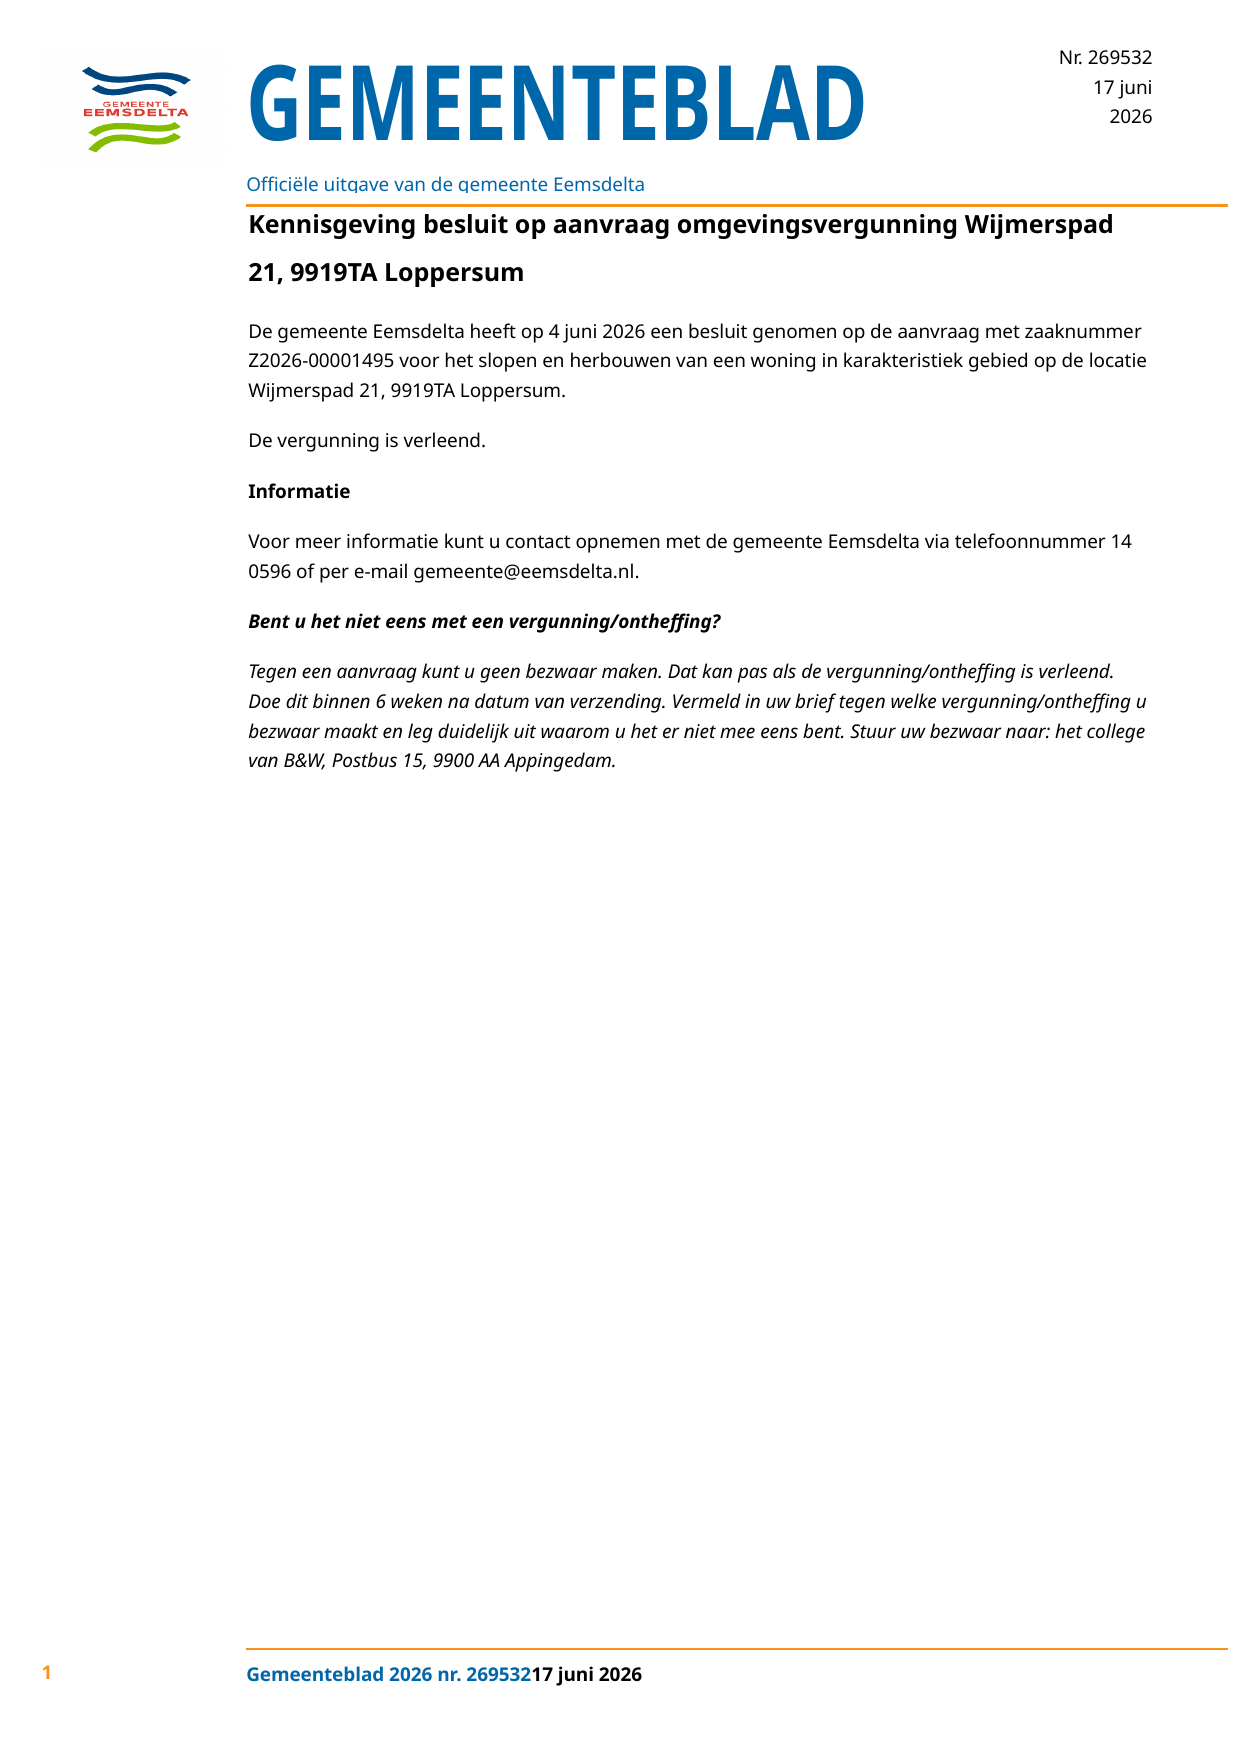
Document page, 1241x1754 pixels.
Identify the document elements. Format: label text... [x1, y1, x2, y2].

text De vergunning is verleend. [248, 427, 1152, 453]
text Voor meer informatie kunt u contact opnemen met de gemeente Eemsdelta via telefoonnummer 14 0596 of per e-mail gemeente@eemsdelta.nl. [248, 528, 1152, 584]
text De gemeente Eemsdelta heeft op 4 juni 2026 een besluit genomen op de aanvraag met zaaknummer Z2026-00001495 voor het slopen en herbouwen van een woning in karakteristiek gebied op de locatie Wijmerspad 21, 9919TA Loppersum. [248, 318, 1152, 403]
picture [41, 47, 231, 172]
text Bent u het niet eens met een vergunning/ontheffing? [248, 608, 1152, 634]
text Informatie [248, 478, 1152, 504]
text Tegen een aanvraag kunt u geen bezwaar maken. Dat kan pas als de vergunning/ontheffing is verleend. Doe dit binnen 6 weken na datum van verzending. Vermeld in uw brief tegen welke vergunning/ontheffing u bezwaar maakt en leg duidelijk uit waarom u het er niet mee eens bent. Stuur uw bezwaar naar: het college van B&W, Postbus 15, 9900 AA Appingedam. [248, 659, 1152, 773]
text Kennisgeving besluit op aanvraag omgevingsvergunning Wijmerspad 21, 9919TA Loppersum [248, 207, 1152, 288]
